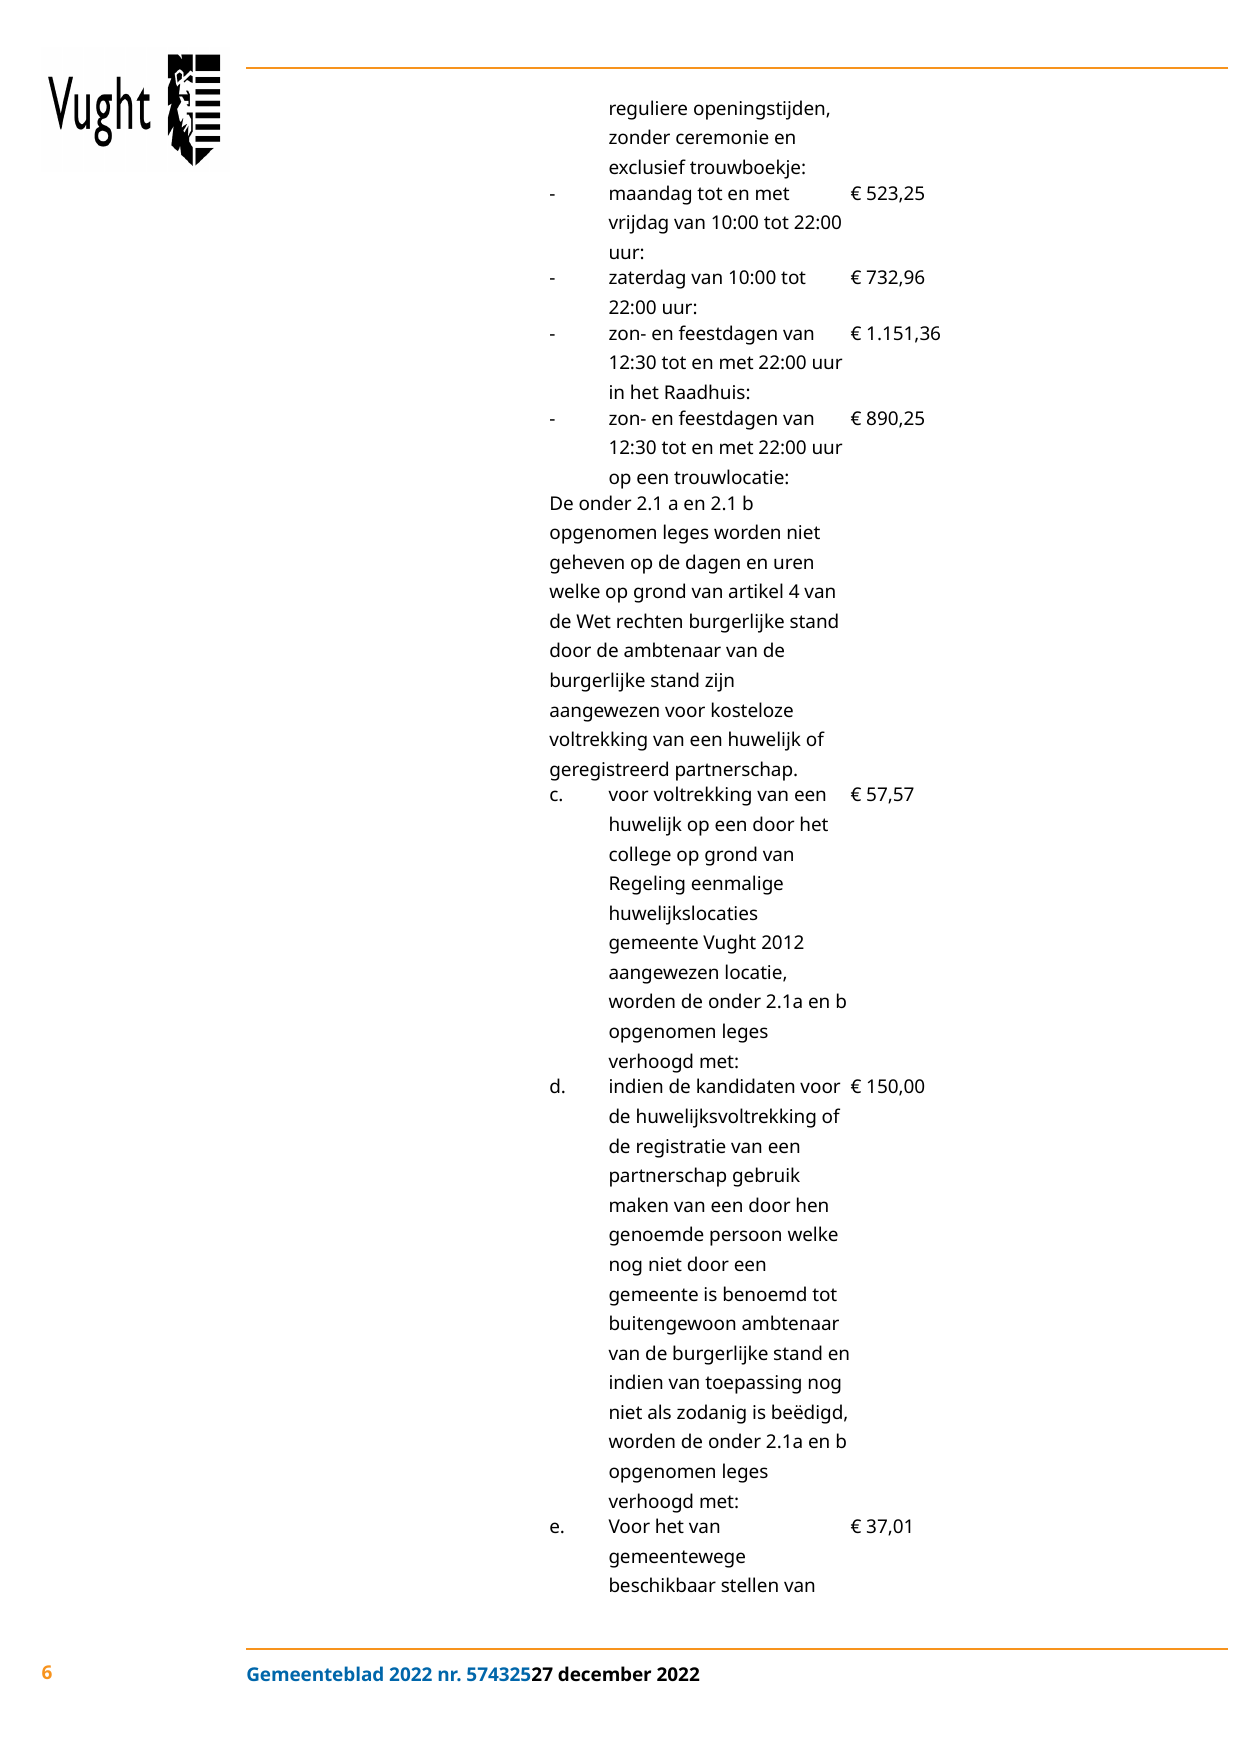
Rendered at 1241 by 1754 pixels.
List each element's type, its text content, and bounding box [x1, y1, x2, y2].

table_cell reguliere openingstijden, zonder ceremonie en exclusief trouwboekje: [549, 95, 850, 180]
table_cell [248, 95, 549, 180]
table_cell [248, 782, 549, 1074]
table_cell zaterdag van 10:00 tot 22:00 uur: [549, 265, 850, 320]
table_cell maandag tot en met vrijdag van 10:00 tot 22:00 uur: [549, 180, 850, 264]
table_cell [248, 1074, 549, 1513]
table_cell € 37,01 [850, 1514, 1152, 1598]
table_cell € 523,25 [850, 180, 1152, 264]
table_cell € 1.151,36 [850, 320, 1152, 405]
table_cell [850, 490, 1152, 782]
table_cell [248, 1514, 549, 1598]
table_cell zon- en feestdagen van 12:30 tot en met 22:00 uur op een trouwlocatie: [549, 405, 850, 490]
table_cell [248, 490, 549, 782]
table_cell € 890,25 [850, 405, 1152, 490]
table_cell [248, 405, 549, 490]
table_cell De onder 2.1 a en 2.1 b opgenomen leges worden niet geheven op de dagen en uren welke op grond van artikel 4 van de Wet rechten burgerlijke stand door de ambtenaar van de burgerlijke stand zijn aangewezen voor kosteloze voltrekking van een huwelijk of geregistreerd partnerschap. [549, 490, 850, 782]
table_cell indien de kandidaten voor de huwelijksvoltrekking of de registratie van een partnerschap gebruik maken van een door hen genoemde persoon welke nog niet door een gemeente is benoemd tot buitengewoon ambtenaar van de burgerlijke stand en indien van toepassing nog niet als zodanig is beëdigd, worden de onder 2.1a en b opgenomen leges verhoogd met: [549, 1074, 850, 1513]
table_cell [248, 320, 549, 405]
table_cell € 57,57 [850, 782, 1152, 1074]
table_cell Voor het van gemeentewege beschikbaar stellen van [549, 1514, 850, 1598]
picture [41, 47, 231, 172]
table_cell € 732,96 [850, 265, 1152, 320]
table_cell [248, 180, 549, 264]
table_cell voor voltrekking van een huwelijk op een door het college op grond van Regeling eenmalige huwelijkslocaties gemeente Vught 2012 aangewezen locatie, worden de onder 2.1a en b opgenomen leges verhoogd met: [549, 782, 850, 1074]
table_cell [850, 95, 1152, 180]
table_cell € 150,00 [850, 1074, 1152, 1513]
table_cell zon- en feestdagen van 12:30 tot en met 22:00 uur in het Raadhuis: [549, 320, 850, 405]
table_cell [248, 265, 549, 320]
